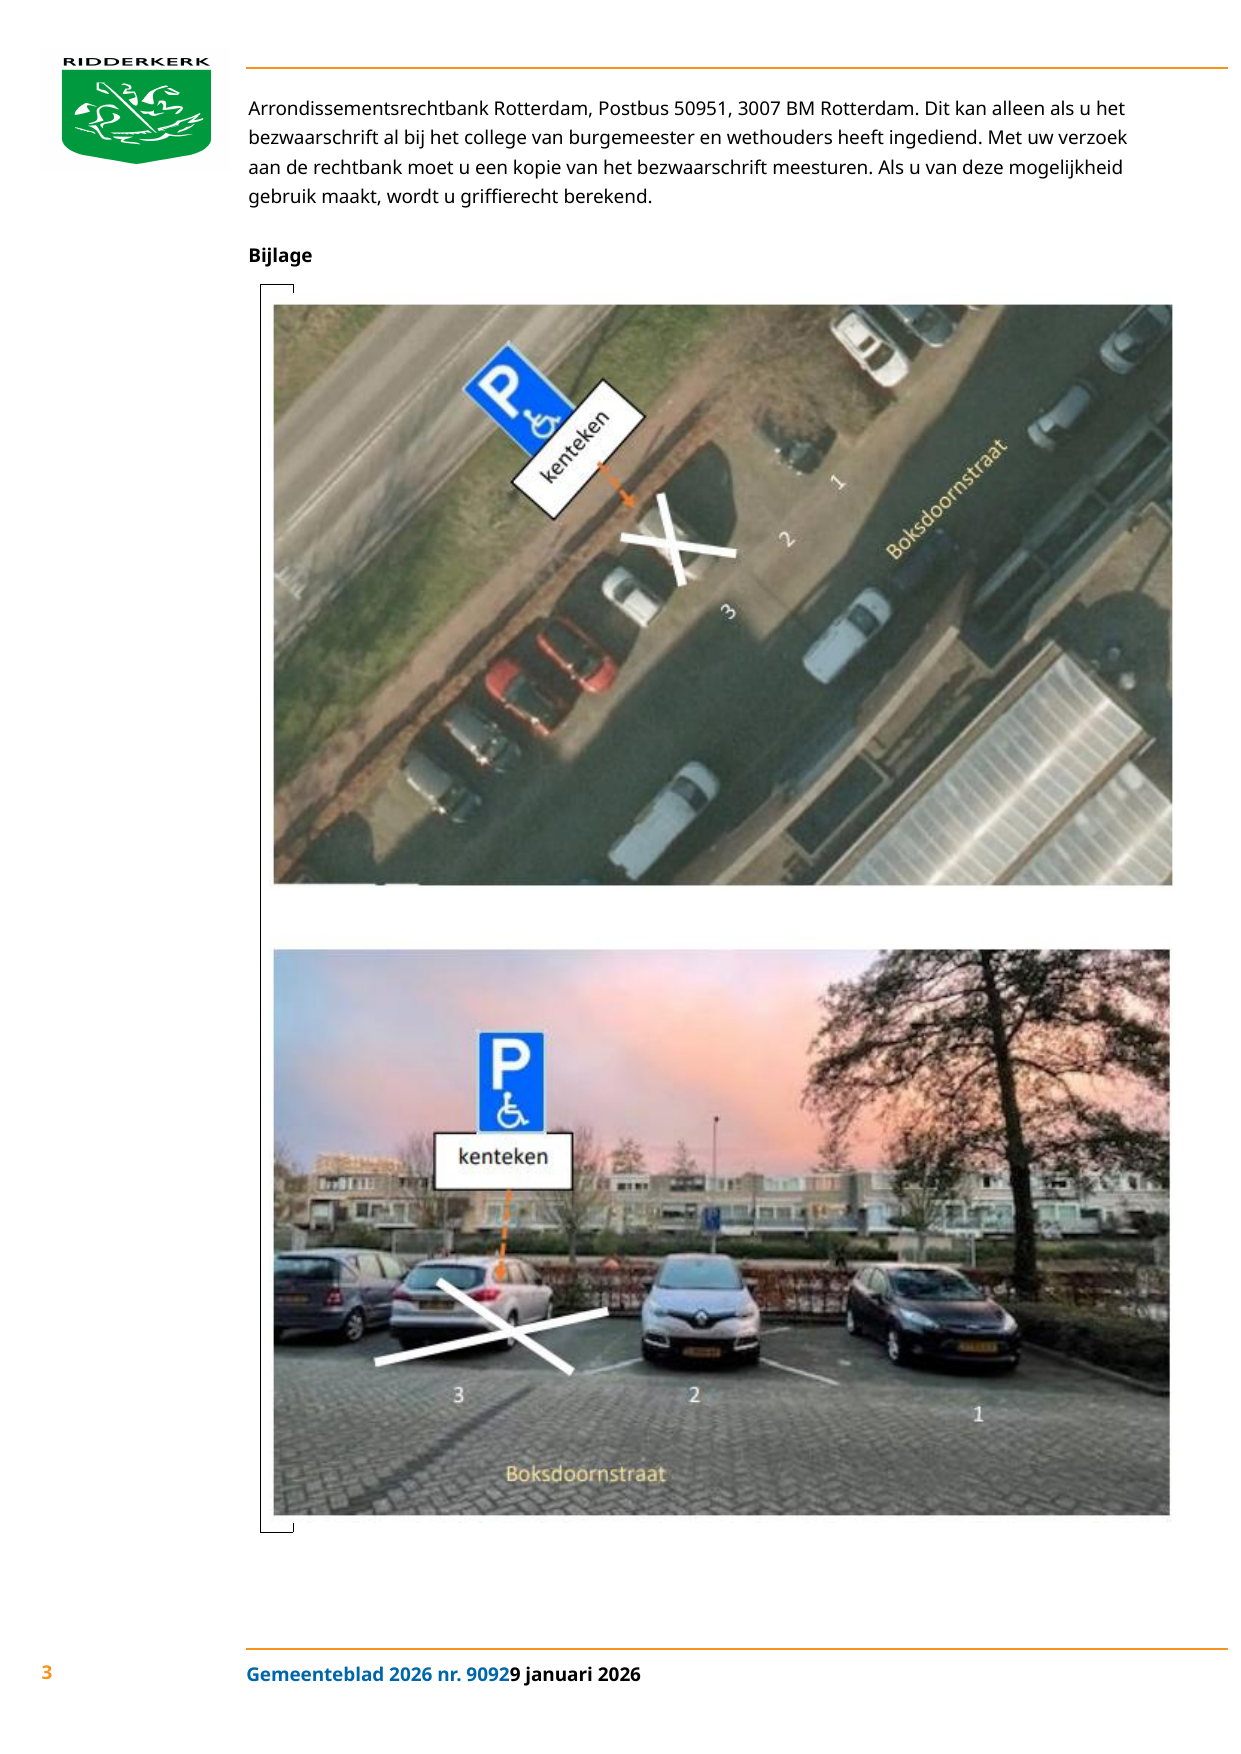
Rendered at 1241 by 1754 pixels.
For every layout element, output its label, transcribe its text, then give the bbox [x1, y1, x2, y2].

text Arrondissementsrechtbank Rotterdam, Postbus 50951, 3007 BM Rotterdam. Dit kan alleen als u het bezwaarschrift al bij het college van burgemeester en wethouders heeft ingediend. Met uw verzoek aan de rechtbank moet u een kopie van het bezwaarschrift meesturen. Als u van deze mogelijkheid gebruik maakt, wordt u griffierecht berekend. [248, 95, 1152, 209]
text Bijlage [248, 243, 1152, 268]
picture [268, 293, 1173, 1523]
picture [41, 47, 231, 172]
